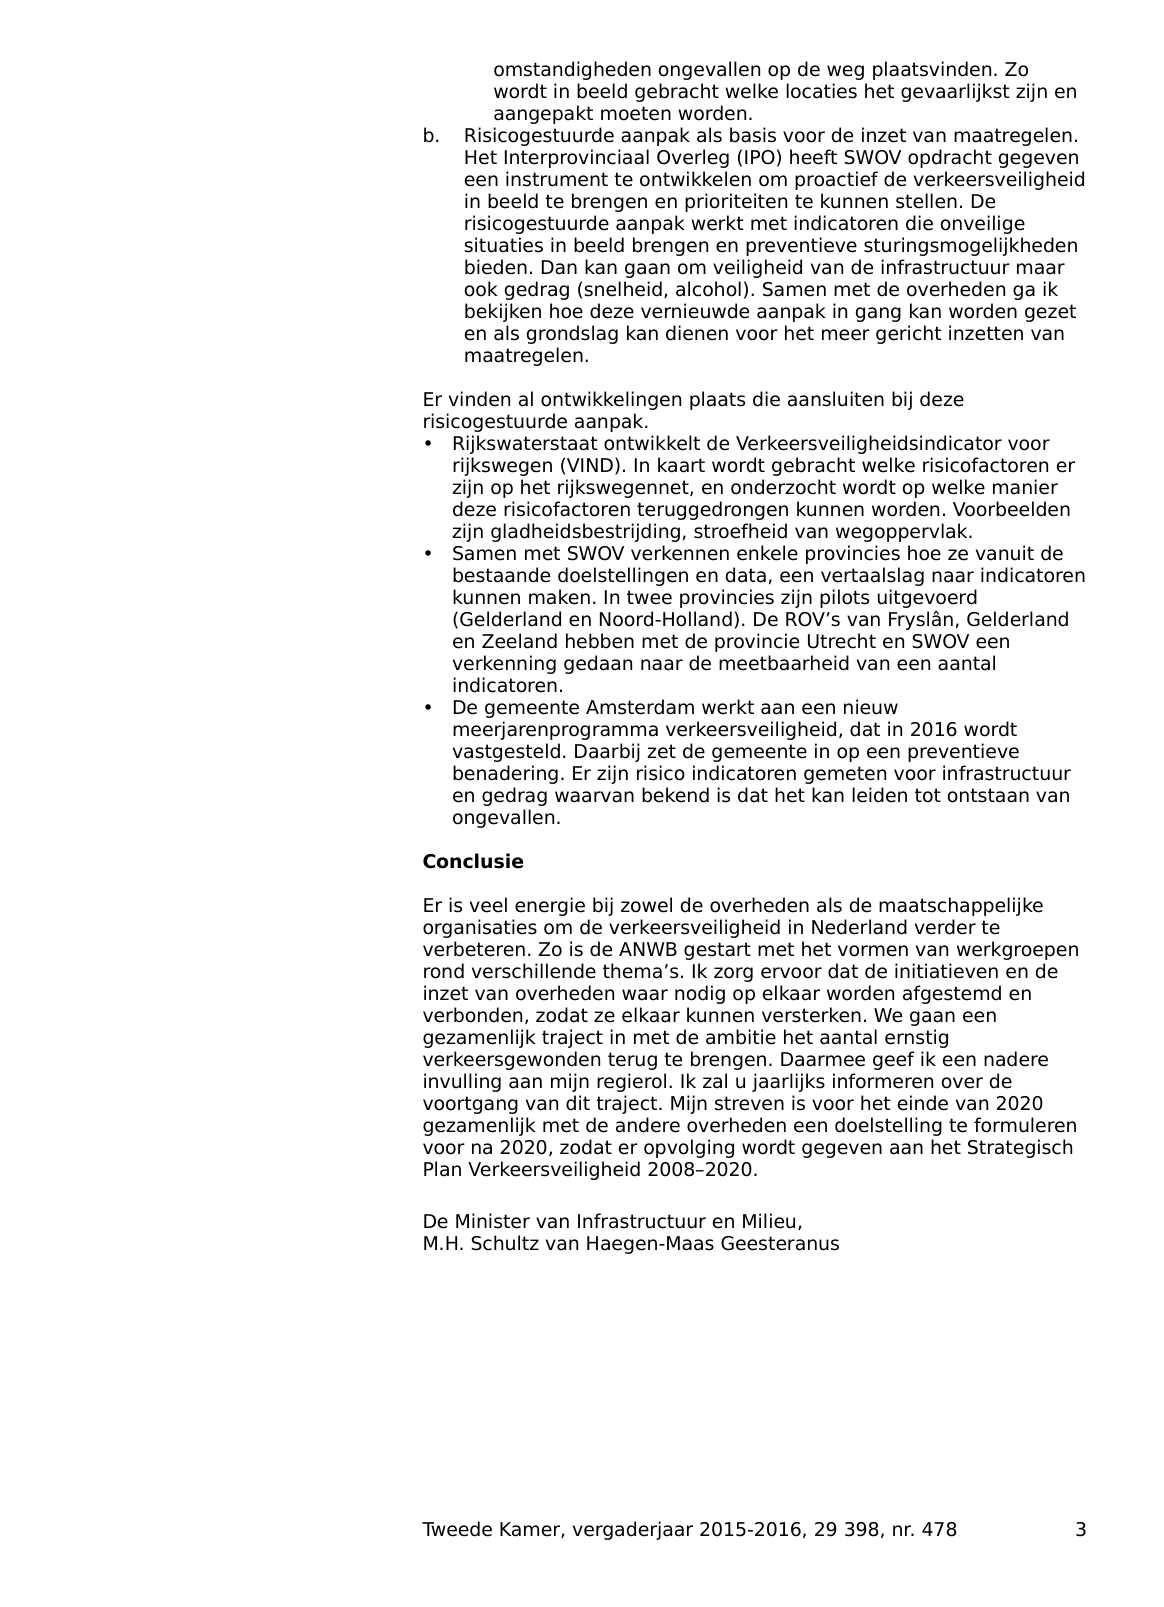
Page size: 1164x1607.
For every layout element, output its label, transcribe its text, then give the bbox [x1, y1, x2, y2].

text Er vinden al ontwikkelingen plaats die aansluiten bij deze risicogestuurde aanpak. [422, 389, 1087, 433]
text omstandigheden ongevallen op de weg plaatsvinden. Zo wordt in beeld gebracht welke locaties het gevaarlijkst zijn en aangepakt moeten worden. [464, 59, 1087, 125]
text • De gemeente Amsterdam werkt aan een nieuw meerjarenprogramma verkeersveiligheid, dat in 2016 wordt vastgesteld. Daarbij zet de gemeente in op een preventieve benadering. Er zijn risico indicatoren gemeten voor infrastructuur en gedrag waarvan bekend is dat het kan leiden tot ontstaan van ongevallen. [422, 697, 1087, 828]
subtitle Conclusie [422, 851, 1087, 873]
text b. Risicogestuurde aanpak als basis voor de inzet van maatregelen. [422, 125, 1087, 147]
text • Samen met SWOV verkennen enkele provincies hoe ze vanuit de bestaande doelstellingen en data, een vertaalslag naar indicatoren kunnen maken. In twee provincies zijn pilots uitgevoerd (Gelderland en Noord-Holland). De ROV’s van Fryslân, Gelderland en Zeeland hebben met de provincie Utrecht en SWOV een verkenning gedaan naar de meetbaarheid van een aantal indicatoren. [422, 543, 1087, 697]
text • Rijkswaterstaat ontwikkelt de Verkeersveiligheidsindicator voor rijkswegen (VIND). In kaart wordt gebracht welke risicofactoren er zijn op het rijkswegennet, en onderzocht wordt op welke manier deze risicofactoren teruggedrongen kunnen worden. Voorbeelden zijn gladheidsbestrijding, stroefheid van wegoppervlak. [422, 433, 1087, 543]
text Er is veel energie bij zowel de overheden als de maatschappelijke organisaties om de verkeersveiligheid in Nederland verder te verbeteren. Zo is de ANWB gestart met het vormen van werkgroepen rond verschillende thema’s. Ik zorg ervoor dat de initiatieven en de inzet van overheden waar nodig op elkaar worden afgestemd en verbonden, zodat ze elkaar kunnen versterken. We gaan een gezamenlijk traject in met de ambitie het aantal ernstig verkeersgewonden terug te brengen. Daarmee geef ik een nadere invulling aan mijn regierol. Ik zal u jaarlijks informeren over de voortgang van dit traject. Mijn streven is voor het einde van 2020 gezamenlijk met de andere overheden een doelstelling te formuleren voor na 2020, zodat er opvolging wordt gegeven aan het Strategisch Plan Verkeersveiligheid 2008–2020. [422, 895, 1087, 1181]
text Het Interprovinciaal Overleg (IPO) heeft SWOV opdracht gegeven een instrument te ontwikkelen om proactief de verkeersveiligheid in beeld te brengen en prioriteiten te kunnen stellen. De risicogestuurde aanpak werkt met indicatoren die onveilige situaties in beeld brengen en preventieve sturingsmogelijkheden bieden. Dan kan gaan om veiligheid van de infrastructuur maar ook gedrag (snelheid, alcohol). Samen met de overheden ga ik bekijken hoe deze vernieuwde aanpak in gang kan worden gezet en als grondslag kan dienen voor het meer gericht inzetten van maatregelen. [464, 147, 1087, 367]
text De Minister van Infrastructuur en Milieu, M.H. Schultz van Haegen-Maas Geesteranus [422, 1211, 1087, 1254]
